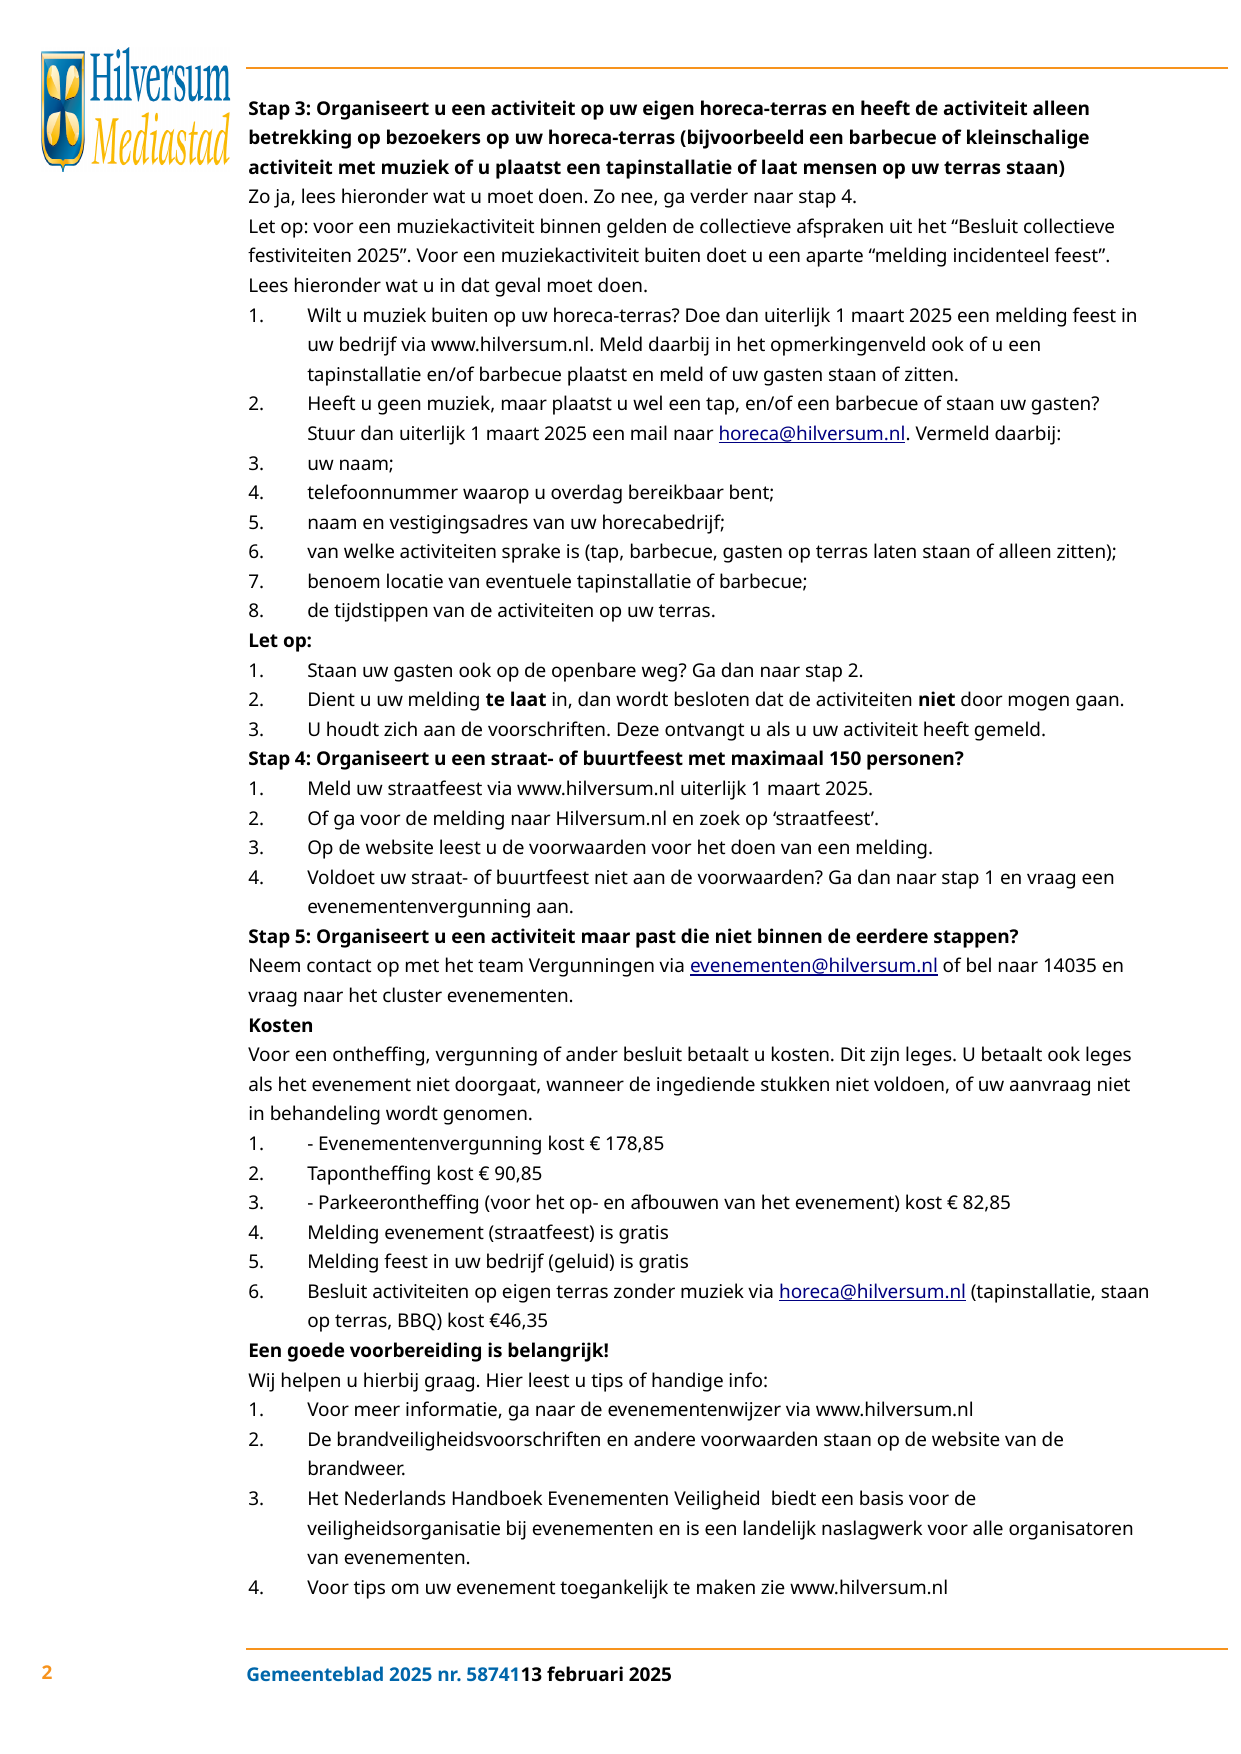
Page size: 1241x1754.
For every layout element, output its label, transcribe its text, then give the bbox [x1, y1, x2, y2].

list naam en vestigingsadres van uw horecabedrijf; [248, 509, 1152, 535]
list Besluit activiteiten op eigen terras zonder muziek via horeca@hilversum.nl (tapinstallatie, staan op terras, BBQ) kost €46,35 [248, 1278, 1152, 1333]
text Let op: [248, 627, 1152, 653]
list Wilt u muziek buiten op uw horeca-terras? Doe dan uiterlijk 1 maart 2025 een melding feest in uw bedrijf via www.hilversum.nl. Meld daarbij in het opmerkingenveld ook of u een tapinstallatie en/of barbecue plaatst en meld of uw gasten staan of zitten. [248, 302, 1152, 387]
list Melding feest in uw bedrijf (geluid) is gratis [248, 1248, 1152, 1274]
list Het Nederlands Handboek Evenementen Veiligheid biedt een basis voor de veiligheidsorganisatie bij evenementen en is een landelijk naslagwerk voor alle organisatoren van evenementen. [248, 1485, 1152, 1570]
list uw naam; [248, 450, 1152, 476]
list benoem locatie van eventuele tapinstallatie of barbecue; [248, 568, 1152, 594]
text Stap 5: Organiseert u een activiteit maar past die niet binnen de eerdere stappen? [248, 923, 1152, 949]
text Wij helpen u hierbij graag. Hier leest u tips of handige info: [248, 1367, 1152, 1393]
text Stap 4: Organiseert u een straat- of buurtfeest met maximaal 150 personen? [248, 746, 1152, 771]
list Heeft u geen muziek, maar plaatst u wel een tap, en/of een barbecue of staan uw gasten? Stuur dan uiterlijk 1 maart 2025 een mail naar horeca@hilversum.nl. Vermeld daarbij: [248, 391, 1152, 446]
text Neem contact op met het team Vergunningen via evenementen@hilversum.nl of bel naar 14035 en vraag naar het cluster evenementen. [248, 953, 1152, 1008]
list - Parkeerontheffing (voor het op- en afbouwen van het evenement) kost € 82,85 [248, 1189, 1152, 1215]
list Dient u uw melding te laat in, dan wordt besloten dat de activiteiten niet door mogen gaan. [248, 686, 1152, 712]
list Melding evenement (straatfeest) is gratis [248, 1219, 1152, 1245]
list - Evenementenvergunning kost € 178,85 [248, 1130, 1152, 1156]
list de tijdstippen van de activiteiten op uw terras. [248, 598, 1152, 623]
text Kosten [248, 1012, 1152, 1038]
list Op de website leest u de voorwaarden voor het doen van een melding. [248, 834, 1152, 860]
list Meld uw straatfeest via www.hilversum.nl uiterlijk 1 maart 2025. [248, 775, 1152, 801]
list Of ga voor de melding naar Hilversum.nl en zoek op ‘straatfeest’. [248, 805, 1152, 831]
list Tapontheffing kost € 90,85 [248, 1160, 1152, 1186]
text Een goede voorbereiding is belangrijk! [248, 1337, 1152, 1363]
list van welke activiteiten sprake is (tap, barbecue, gasten op terras laten staan of alleen zitten); [248, 538, 1152, 564]
list telefoonnummer waarop u overdag bereikbaar bent; [248, 479, 1152, 505]
list De brandveiligheidsvoorschriften en andere voorwaarden staan op de website van de brandweer. [248, 1426, 1152, 1481]
text Voor een ontheffing, vergunning of ander besluit betaalt u kosten. Dit zijn leges. U betaalt ook leges als het evenement niet doorgaat, wanneer de ingediende stukken niet voldoen, of uw aanvraag niet in behandeling wordt genomen. [248, 1041, 1152, 1126]
text Stap 3: Organiseert u een activiteit op uw eigen horeca-terras en heeft de activiteit alleen betrekking op bezoekers op uw horeca-terras (bijvoorbeeld een barbecue of kleinschalige activiteit met muziek of u plaatst een tapinstallatie of laat mensen op uw terras staan) [248, 95, 1152, 180]
text Let op: voor een muziekactiviteit binnen gelden de collectieve afspraken uit het “Besluit collectieve festiviteiten 2025”. Voor een muziekactiviteit buiten doet u een aparte “melding incidenteel feest”. Lees hieronder wat u in dat geval moet doen. [248, 213, 1152, 298]
list Voor tips om uw evenement toegankelijk te maken zie www.hilversum.nl [248, 1574, 1152, 1600]
list Voor meer informatie, ga naar de evenementenwijzer via www.hilversum.nl [248, 1396, 1152, 1422]
picture [41, 47, 231, 172]
list U houdt zich aan de voorschriften. Deze ontvangt u als u uw activiteit heeft gemeld. [248, 716, 1152, 742]
text Zo ja, lees hieronder wat u moet doen. Zo nee, ga verder naar stap 4. [248, 183, 1152, 209]
list Staan uw gasten ook op de openbare weg? Ga dan naar stap 2. [248, 657, 1152, 683]
list Voldoet uw straat- of buurtfeest niet aan de voorwaarden? Ga dan naar stap 1 en vraag een evenementenvergunning aan. [248, 864, 1152, 919]
